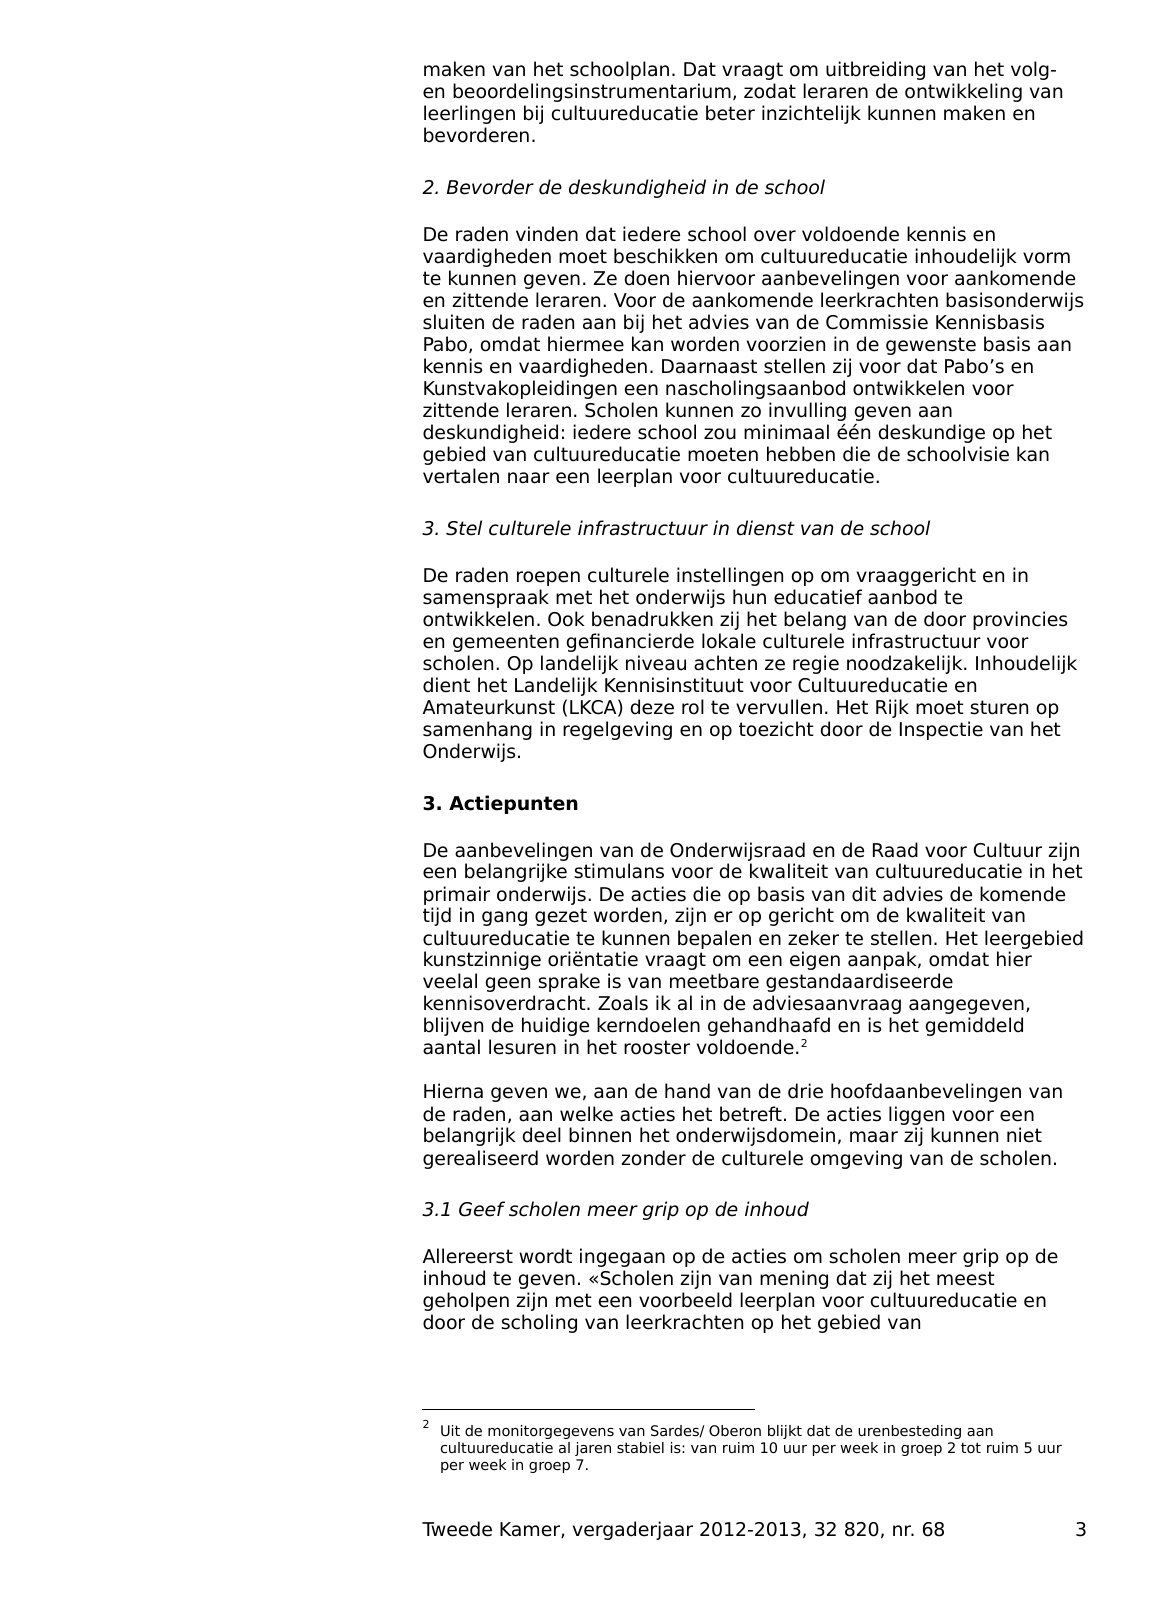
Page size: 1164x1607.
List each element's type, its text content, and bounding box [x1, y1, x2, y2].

text De raden roepen culturele instellingen op om vraaggericht en in samenspraak met het onderwijs hun educatief aanbod te ontwikkelen. Ook benadrukken zij het belang van de door provincies en gemeenten gefinancierde lokale culturele infrastructuur voor scholen. Op landelijk niveau achten ze regie noodzakelijk. Inhoudelijk dient het Landelijk Kennisinstituut voor Cultuureducatie en Amateurkunst (LKCA) deze rol te vervullen. Het Rijk moet sturen op samenhang in regelgeving en op toezicht door de Inspectie van het Onderwijs. [422, 565, 1087, 762]
text Uit de monitorgegevens van Sardes/ Oberon blijkt dat de urenbesteding aan cultuureducatie al jaren stabiel is: van ruim 10 uur per week in groep 2 tot ruim 5 uur per week in groep 7. [422, 1418, 1087, 1474]
subtitle 3. Stel culturele infrastructuur in dienst van de school [422, 518, 1087, 540]
text Allereerst wordt ingegaan op de acties om scholen meer grip op de inhoud te geven. «Scholen zijn van mening dat zij het meest geholpen zijn met een voorbeeld leerplan voor cultuureducatie en door de scholing van leerkrachten op het gebied van [422, 1246, 1087, 1334]
text maken van het schoolplan. Dat vraagt om uitbreiding van het volg- en beoordelingsinstrumentarium, zodat leraren de ontwikkeling van leerlingen bij cultuureducatie beter inzichtelijk kunnen maken en bevorderen. [422, 59, 1087, 147]
text De aanbevelingen van de Onderwijsraad en de Raad voor Cultuur zijn een belangrijke stimulans voor de kwaliteit van cultuureducatie in het primair onderwijs. De acties die op basis van dit advies de komende tijd in gang gezet worden, zijn er op gericht om de kwaliteit van cultuureducatie te kunnen bepalen en zeker te stellen. Het leergebied kunstzinnige oriëntatie vraagt om een eigen aanpak, omdat hier veelal geen sprake is van meetbare gestandaardiseerde kennisoverdracht. Zoals ik al in de adviesaanvraag aangegeven, blijven de huidige kerndoelen gehandhaafd en is het gemiddeld aantal lesuren in het rooster voldoende. [422, 839, 1087, 1059]
text Hierna geven we, aan de hand van de drie hoofdaanbevelingen van de raden, aan welke acties het betreft. De acties liggen voor een belangrijk deel binnen het onderwijsdomein, maar zij kunnen niet gerealiseerd worden zonder de culturele omgeving van de scholen. [422, 1081, 1087, 1169]
subtitle 3. Actiepunten [422, 792, 1087, 814]
text De raden vinden dat iedere school over voldoende kennis en vaardigheden moet beschikken om cultuureducatie inhoudelijk vorm te kunnen geven. Ze doen hiervoor aanbevelingen voor aankomende en zittende leraren. Voor de aankomende leerkrachten basisonderwijs sluiten de raden aan bij het advies van de Commissie Kennisbasis Pabo, omdat hiermee kan worden voorzien in de gewenste basis aan kennis en vaardigheden. Daarnaast stellen zij voor dat Pabo’s en Kunstvakopleidingen een nascholingsaanbod ontwikkelen voor zittende leraren. Scholen kunnen zo invulling geven aan deskundigheid: iedere school zou minimaal één deskundige op het gebied van cultuureducatie moeten hebben die de schoolvisie kan vertalen naar een leerplan voor cultuureducatie. [422, 224, 1087, 488]
subtitle 3.1 Geef scholen meer grip op de inhoud [422, 1199, 1087, 1221]
subtitle 2. Bevorder de deskundigheid in de school [422, 177, 1087, 199]
